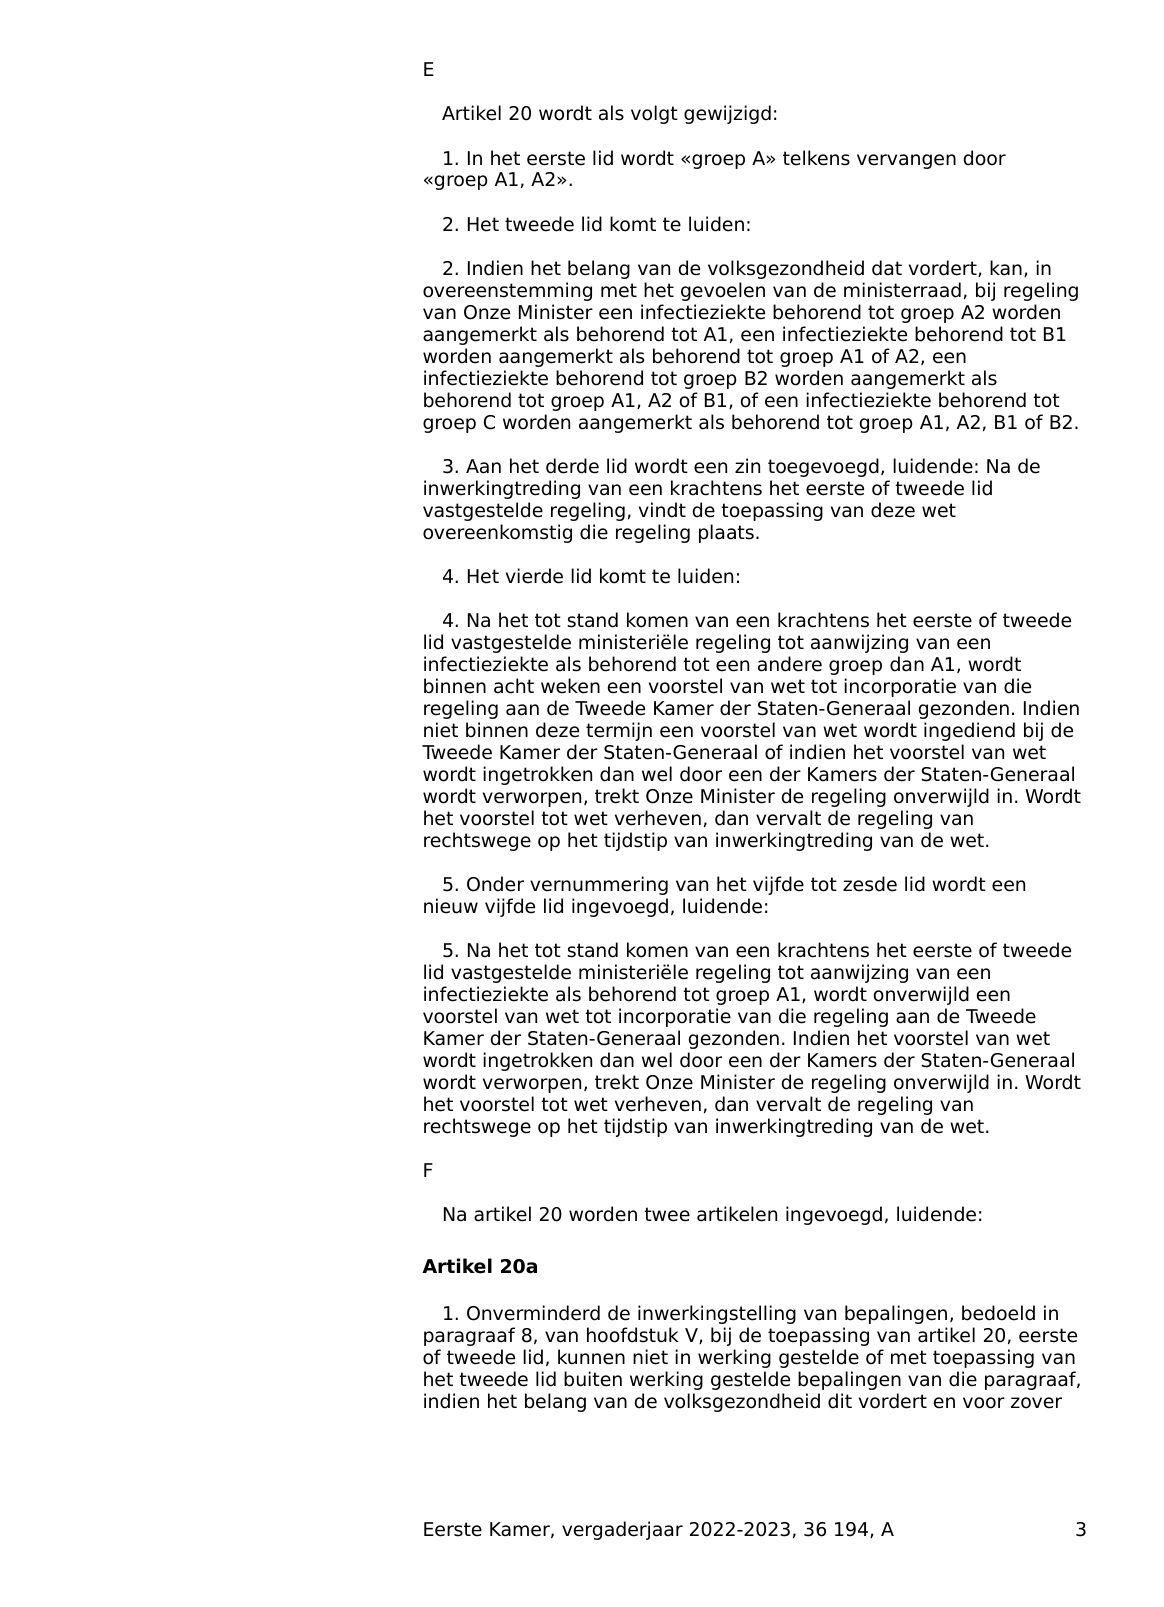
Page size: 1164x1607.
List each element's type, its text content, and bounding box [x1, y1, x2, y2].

text Na artikel 20 worden twee artikelen ingevoegd, luidende: [422, 1204, 1087, 1226]
text 4. Het vierde lid komt te luiden: [422, 566, 1087, 588]
subtitle Artikel 20a [422, 1256, 1087, 1278]
text 1. In het eerste lid wordt «groep A» telkens vervangen door «groep A1, A2». [422, 147, 1087, 191]
text F [422, 1160, 1087, 1182]
text 1. Onverminderd de inwerkingstelling van bepalingen, bedoeld in paragraaf 8, van hoofdstuk V, bij de toepassing van artikel 20, eerste of tweede lid, kunnen niet in werking gestelde of met toepassing van het tweede lid buiten werking gestelde bepalingen van die paragraaf, indien het belang van de volksgezondheid dit vordert en voor zover [422, 1303, 1087, 1413]
text 2. Indien het belang van de volksgezondheid dat vordert, kan, in overeenstemming met het gevoelen van de ministerraad, bij regeling van Onze Minister een infectieziekte behorend tot groep A2 worden aangemerkt als behorend tot A1, een infectieziekte behorend tot B1 worden aangemerkt als behorend tot groep A1 of A2, een infectieziekte behorend tot groep B2 worden aangemerkt als behorend tot groep A1, A2 of B1, of een infectieziekte behorend tot groep C worden aangemerkt als behorend tot groep A1, A2, B1 of B2. [422, 258, 1087, 433]
text 4. Na het tot stand komen van een krachtens het eerste of tweede lid vastgestelde ministeriële regeling tot aanwijzing van een infectieziekte als behorend tot een andere groep dan A1, wordt binnen acht weken een voorstel van wet tot incorporatie van die regeling aan de Tweede Kamer der Staten-Generaal gezonden. Indien niet binnen deze termijn een voorstel van wet wordt ingediend bij de Tweede Kamer der Staten-Generaal of indien het voorstel van wet wordt ingetrokken dan wel door een der Kamers der Staten-Generaal wordt verworpen, trekt Onze Minister de regeling onverwijld in. Wordt het voorstel tot wet verheven, dan vervalt de regeling van rechtswege op het tijdstip van inwerkingtreding van de wet. [422, 610, 1087, 852]
text 5. Na het tot stand komen van een krachtens het eerste of tweede lid vastgestelde ministeriële regeling tot aanwijzing van een infectieziekte als behorend tot groep A1, wordt onverwijld een voorstel van wet tot incorporatie van die regeling aan de Tweede Kamer der Staten-Generaal gezonden. Indien het voorstel van wet wordt ingetrokken dan wel door een der Kamers der Staten-Generaal wordt verworpen, trekt Onze Minister de regeling onverwijld in. Wordt het voorstel tot wet verheven, dan vervalt de regeling van rechtswege op het tijdstip van inwerkingtreding van de wet. [422, 940, 1087, 1138]
text Artikel 20 wordt als volgt gewijzigd: [422, 103, 1087, 125]
text 5. Onder vernummering van het vijfde tot zesde lid wordt een nieuw vijfde lid ingevoegd, luidende: [422, 874, 1087, 918]
text 3. Aan het derde lid wordt een zin toegevoegd, luidende: Na de inwerkingtreding van een krachtens het eerste of tweede lid vastgestelde regeling, vindt de toepassing van deze wet overeenkomstig die regeling plaats. [422, 456, 1087, 544]
text 2. Het tweede lid komt te luiden: [422, 213, 1087, 236]
text E [422, 59, 1087, 81]
